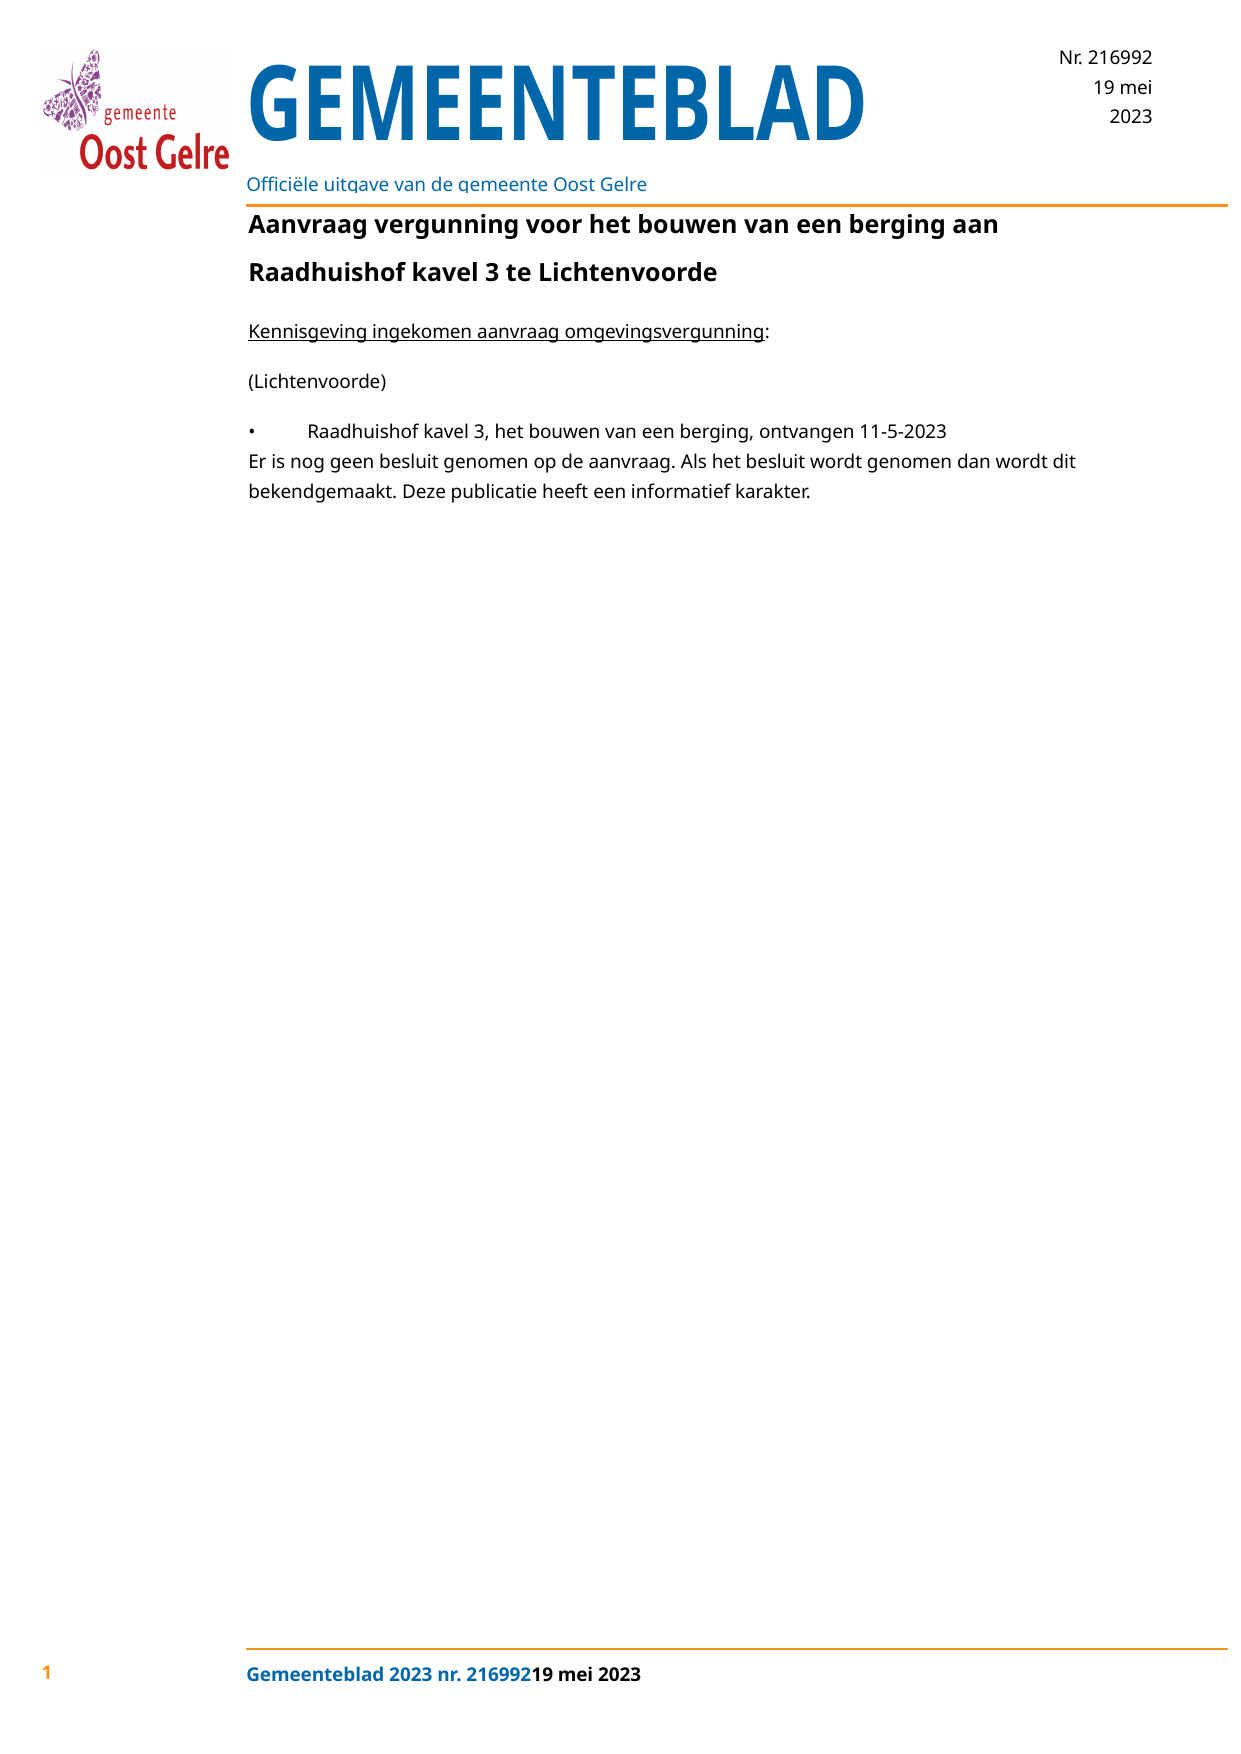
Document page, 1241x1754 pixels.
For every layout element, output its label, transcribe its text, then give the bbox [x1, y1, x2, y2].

text Kennisgeving ingekomen aanvraag omgevingsvergunning: [248, 318, 1152, 344]
text Aanvraag vergunning voor het bouwen van een berging aan Raadhuishof kavel 3 te Lichtenvoorde [248, 207, 1152, 288]
picture [41, 47, 231, 172]
text (Lichtenvoorde) [248, 368, 1152, 394]
list Raadhuishof kavel 3, het bouwen van een berging, ontvangen 11-5-2023 [248, 419, 1152, 444]
text Er is nog geen besluit genomen op de aanvraag. Als het besluit wordt genomen dan wordt dit bekendgemaakt. Deze publicatie heeft een informatief karakter. [248, 448, 1152, 504]
